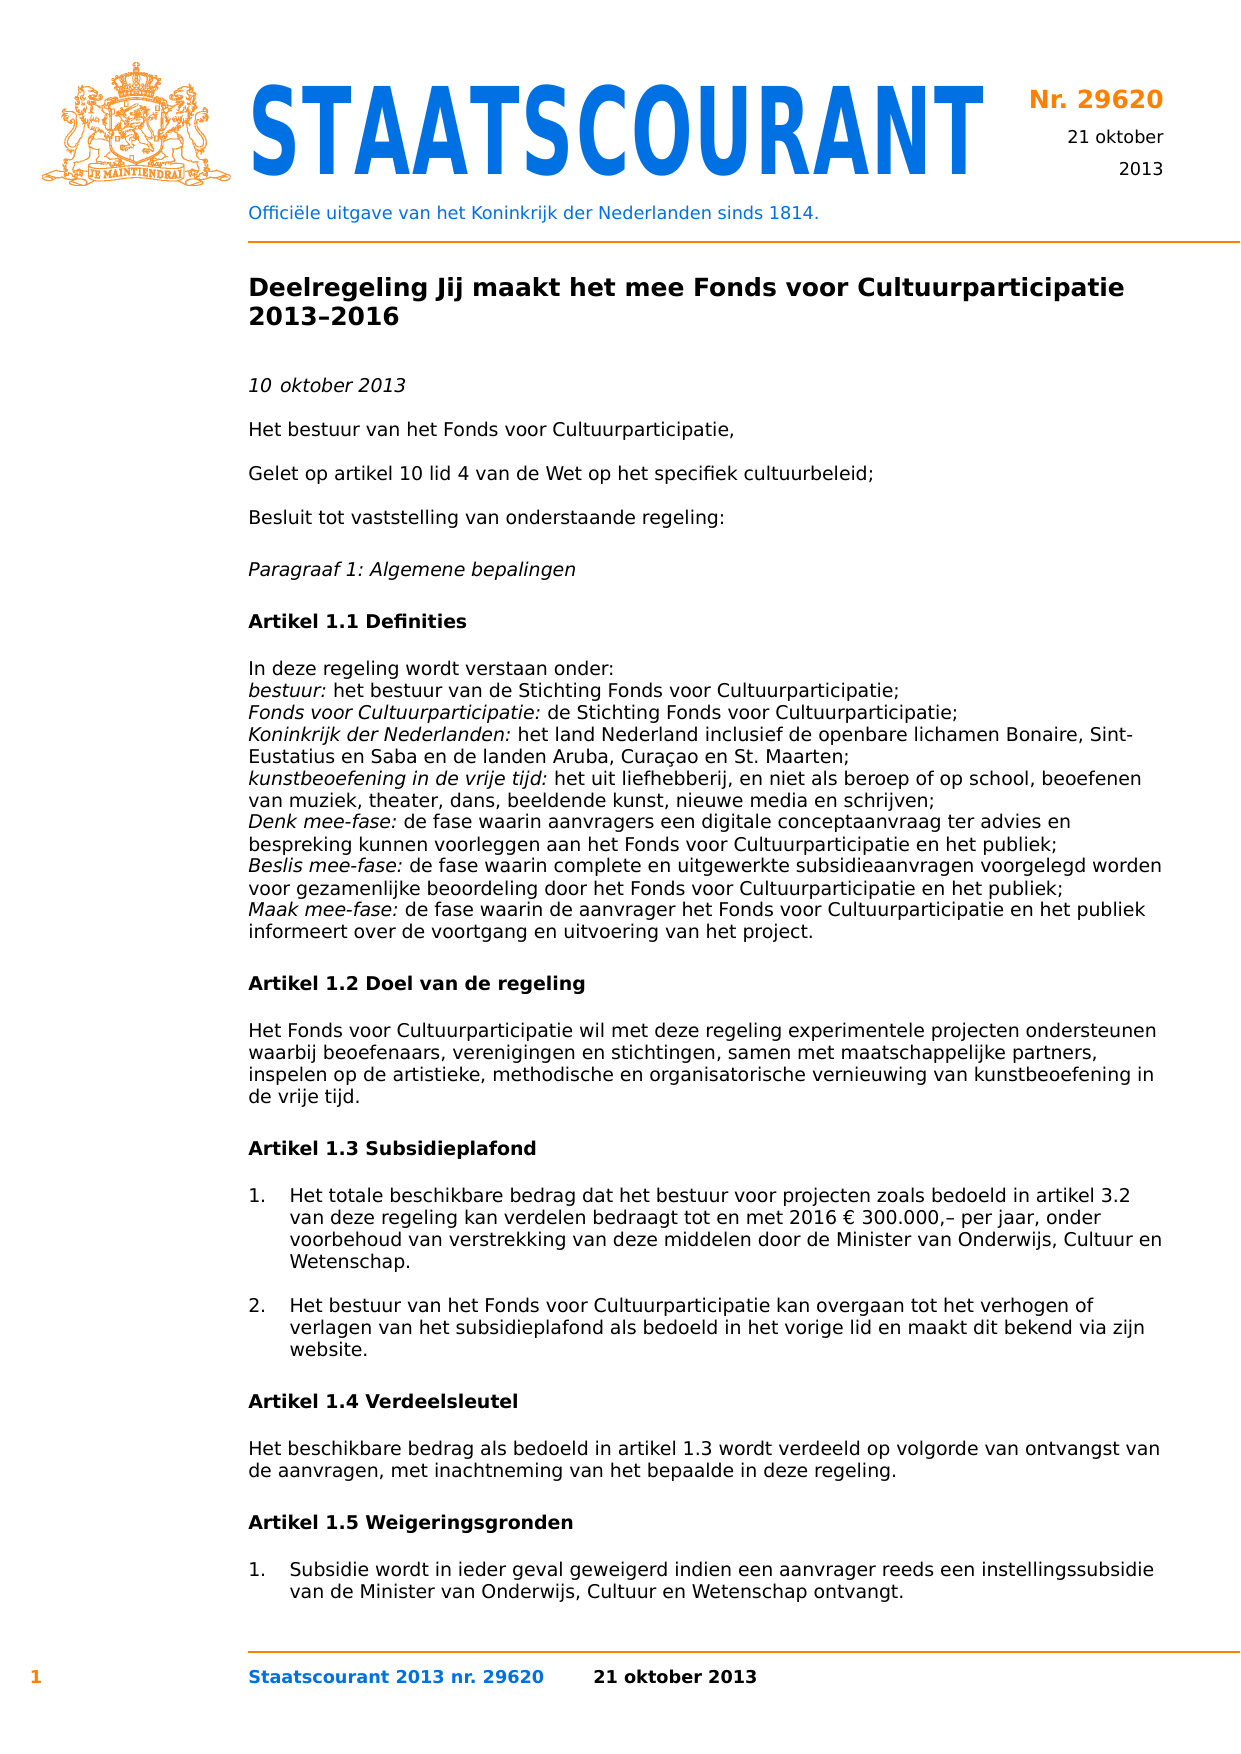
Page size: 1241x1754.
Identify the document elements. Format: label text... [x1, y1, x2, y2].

text Het beschikbare bedrag als bedoeld in artikel 1.3 wordt verdeeld op volgorde van ontvangst van de aanvragen, met inachtneming van het bepaalde in deze regeling. [248, 1438, 1163, 1482]
text bestuur: het bestuur van de Stichting Fonds voor Cultuurparticipatie; [248, 679, 1163, 702]
subtitle Artikel 1.5 Weigeringsgronden [248, 1512, 1163, 1534]
text In deze regeling wordt verstaan onder: [248, 658, 1163, 679]
subtitle Deelregeling Jij maakt het mee Fonds voor Cultuurparticipatie 2013–2016 [248, 273, 1163, 331]
picture [41, 62, 231, 186]
table_cell 21 oktober [998, 121, 1240, 153]
text Beslis mee-fase: de fase waarin complete en uitgewerkte subsidieaanvragen voorgelegd worden voor gezamenlijke beoordeling door het Fonds voor Cultuurparticipatie en het publiek; [248, 855, 1163, 899]
text Het Fonds voor Cultuurparticipatie wil met deze regeling experimentele projecten ondersteunen waarbij beoefenaars, verenigingen en stichtingen, samen met maatschappelijke partners, inspelen op de artistieke, methodische en organisatorische vernieuwing van kunstbeoefening in de vrije tijd. [248, 1020, 1163, 1108]
text Maak mee-fase: de fase waarin de aanvrager het Fonds voor Cultuurparticipatie en het publiek informeert over de voortgang en uitvoering van het project. [248, 899, 1163, 943]
text 10 oktober 2013 [248, 375, 1163, 397]
text Koninkrijk der Nederlanden: het land Nederland inclusief de openbare lichamen Bonaire, Sint-Eustatius en Saba en de landen Aruba, Curaçao en St. Maarten; [248, 723, 1163, 767]
subtitle Artikel 1.3 Subsidieplafond [248, 1138, 1163, 1160]
text kunstbeoefening in de vrije tijd: het uit liefhebberij, en niet als beroep of op school, beoefenen van muziek, theater, dans, beeldende kunst, nieuwe media en schrijven; [248, 767, 1163, 811]
subtitle Artikel 1.4 Verdeelsleutel [248, 1391, 1163, 1413]
text 1. Het totale beschikbare bedrag dat het bestuur voor projecten zoals bedoeld in artikel 3.2 van deze regeling kan verdelen bedraagt tot en met 2016 € 300.000,– per jaar, onder voorbehoud van verstrekking van deze middelen door de Minister van Onderwijs, Cultuur en Wetenschap. [248, 1185, 1163, 1273]
text 2. Het bestuur van het Fonds voor Cultuurparticipatie kan overgaan tot het verhogen of verlagen van het subsidieplafond als bedoeld in het vorige lid en maakt dit bekend via zijn website. [248, 1295, 1163, 1361]
table_header STAATSCOURANT [248, 62, 998, 203]
table_cell 2013 [998, 153, 1240, 203]
table_header Nr. 29620 [998, 62, 1240, 121]
text 1. Subsidie wordt in ieder geval geweigerd indien een aanvrager reeds een instellingssubsidie van de Minister van Onderwijs, Cultuur en Wetenschap ontvangt. [248, 1559, 1163, 1603]
subtitle Artikel 1.1 Definities [248, 611, 1163, 633]
subtitle Paragraaf 1: Algemene bepalingen [248, 559, 1163, 581]
text Denk mee-fase: de fase waarin aanvragers een digitale conceptaanvraag ter advies en bespreking kunnen voorleggen aan het Fonds voor Cultuurparticipatie en het publiek; [248, 811, 1163, 855]
table_header [25, 62, 248, 241]
text Besluit tot vaststelling van onderstaande regeling: [248, 507, 1163, 529]
text Het bestuur van het Fonds voor Cultuurparticipatie, [248, 419, 1163, 441]
table_cell Officiële uitgave van het Koninkrijk der Nederlanden sinds 1814. [248, 203, 1240, 241]
text Fonds voor Cultuurparticipatie: de Stichting Fonds voor Cultuurparticipatie; [248, 702, 1163, 723]
text Gelet op artikel 10 lid 4 van de Wet op het specifiek cultuurbeleid; [248, 463, 1163, 485]
subtitle Artikel 1.2 Doel van de regeling [248, 973, 1163, 995]
